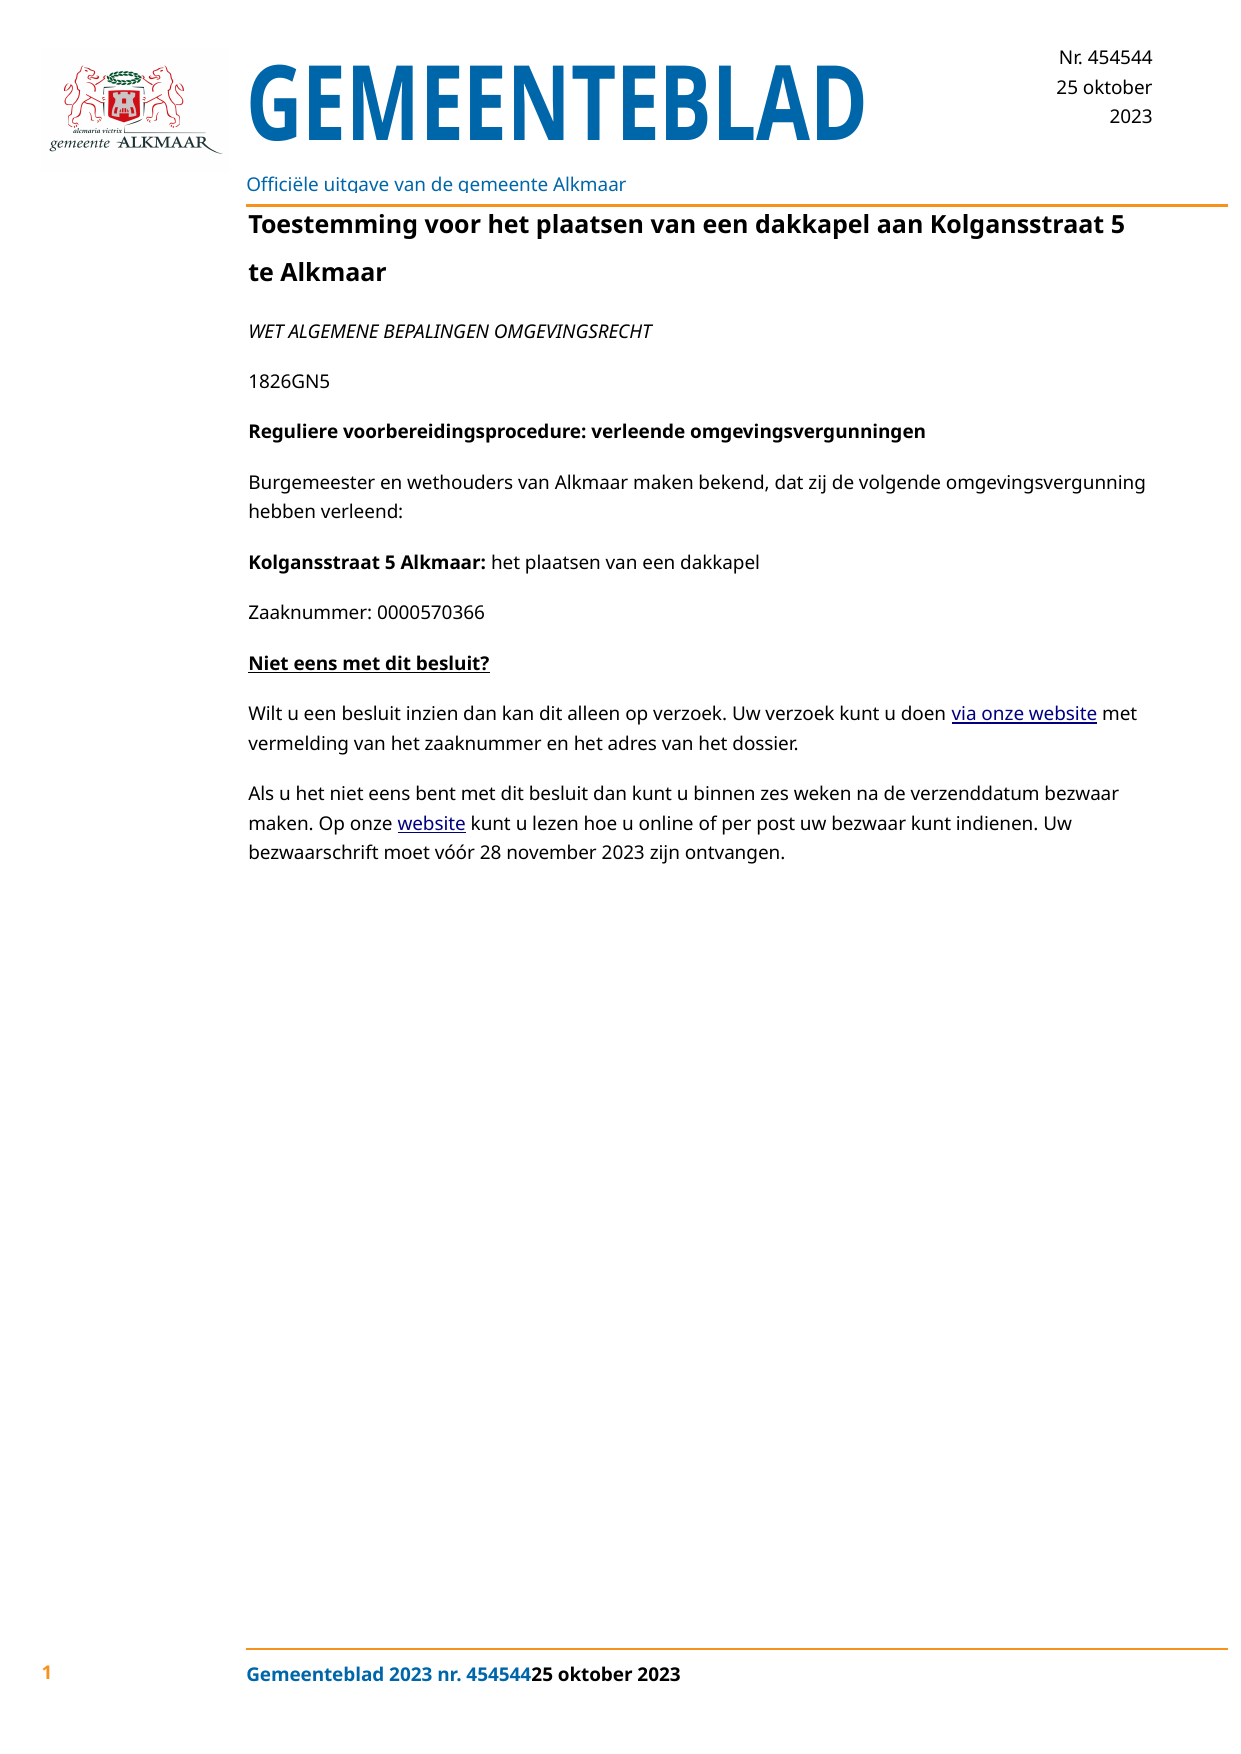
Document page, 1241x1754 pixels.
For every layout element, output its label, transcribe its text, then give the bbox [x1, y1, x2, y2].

text Zaaknummer: 0000570366 [248, 599, 1152, 625]
text WET ALGEMENE BEPALINGEN OMGEVINGSRECHT [248, 318, 1152, 344]
text 1826GN5 [248, 368, 1152, 394]
text Niet eens met dit besluit? [248, 650, 1152, 676]
picture [41, 47, 231, 172]
text Kolgansstraat 5 Alkmaar: het plaatsen van een dakkapel [248, 549, 1152, 575]
text Burgemeester en wethouders van Alkmaar maken bekend, dat zij de volgende omgevingsvergunning hebben verleend: [248, 469, 1152, 524]
text Toestemming voor het plaatsen van een dakkapel aan Kolgansstraat 5 te Alkmaar [248, 207, 1152, 288]
text Reguliere voorbereidingsprocedure: verleende omgevingsvergunningen [248, 419, 1152, 444]
text Wilt u een besluit inzien dan kan dit alleen op verzoek. Uw verzoek kunt u doen via onze website met vermelding van het zaaknummer en het adres van het dossier. [248, 700, 1152, 756]
text Als u het niet eens bent met dit besluit dan kunt u binnen zes weken na de verzenddatum bezwaar maken. Op onze website kunt u lezen hoe u online of per post uw bezwaar kunt indienen. Uw bezwaarschrift moet vóór 28 november 2023 zijn ontvangen. [248, 780, 1152, 865]
